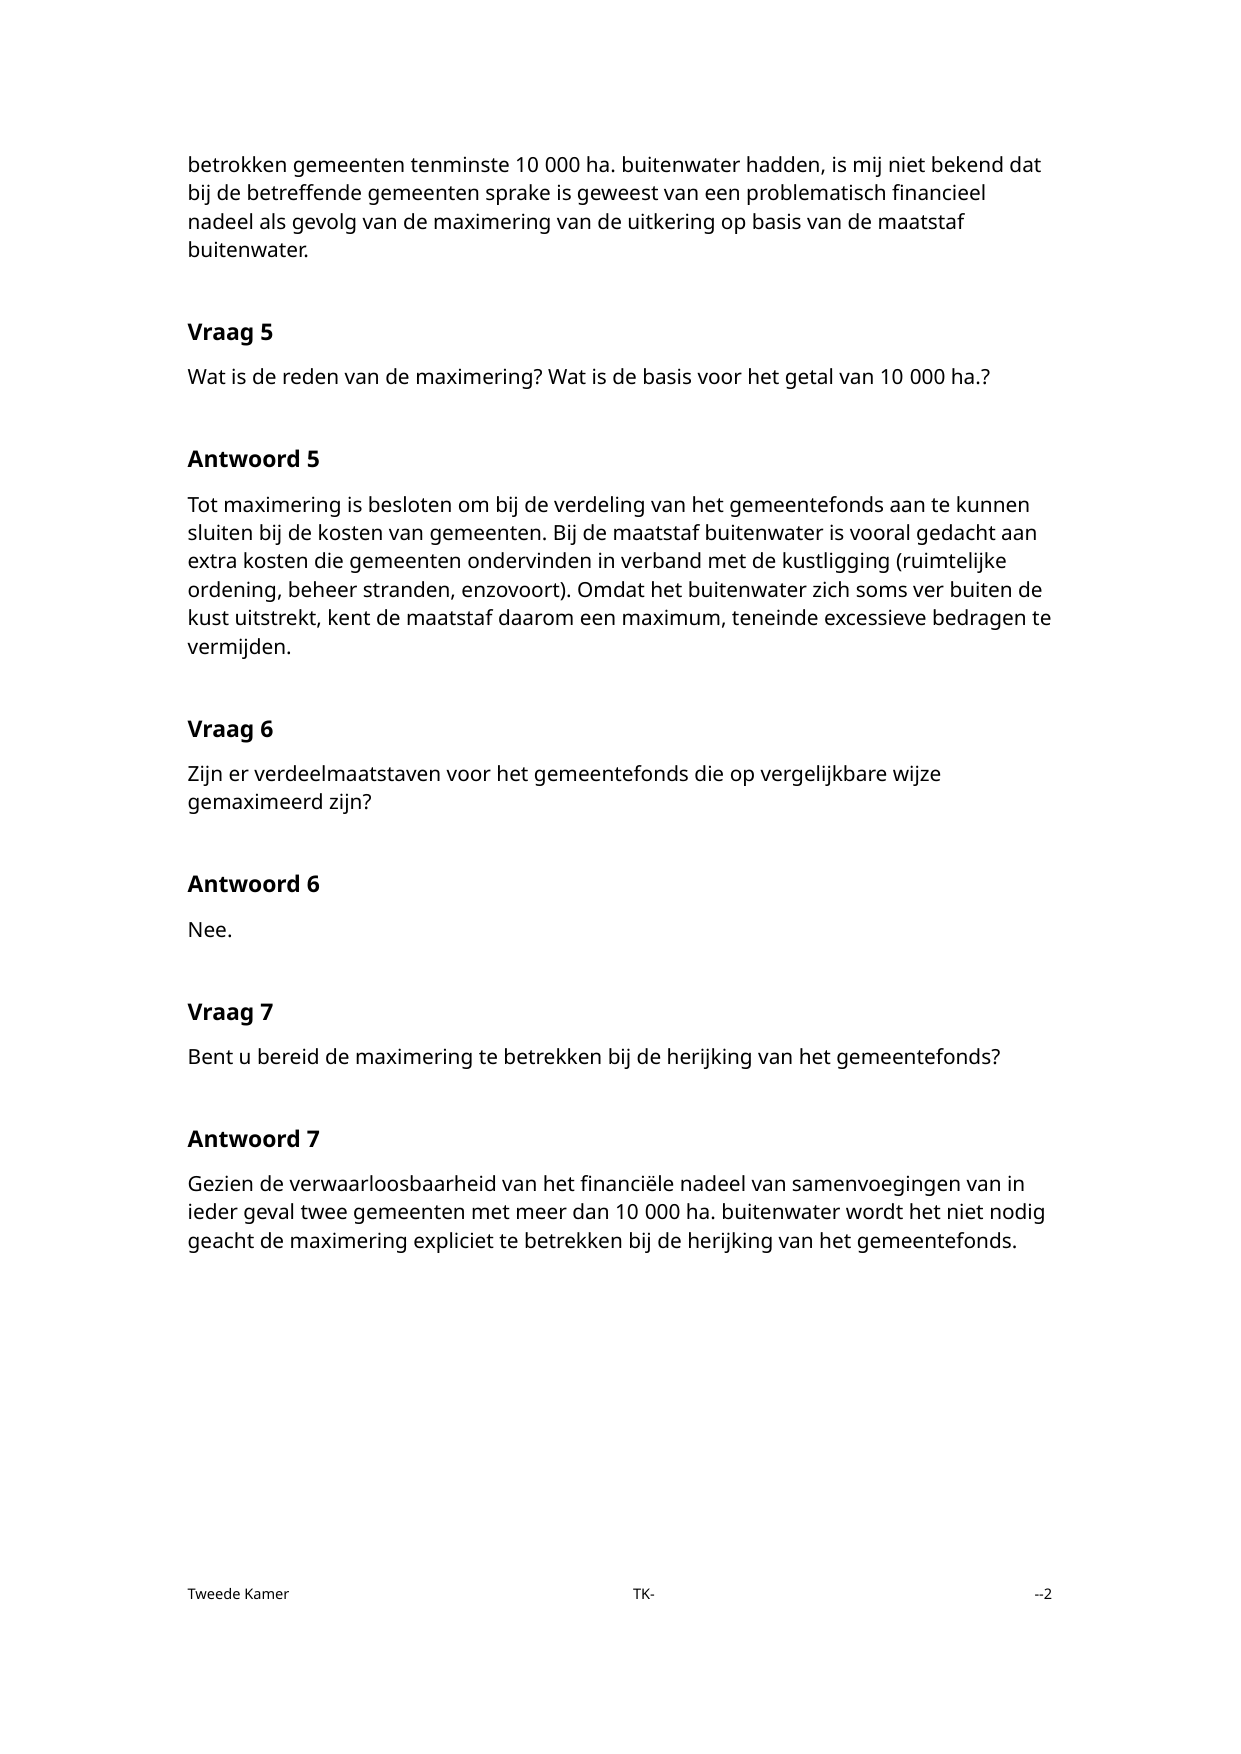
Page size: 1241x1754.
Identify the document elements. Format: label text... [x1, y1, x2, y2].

text Nee. [187, 915, 1053, 943]
text Wat is de reden van de maximering? Wat is de basis voor het getal van 10 000 ha.? [187, 362, 1053, 391]
text betrokken gemeenten tenminste 10 000 ha. buitenwater hadden, is mij niet bekend dat bij de betreffende gemeenten sprake is geweest van een problematisch financieel nadeel als gevolg van de maximering van de uitkering op basis van de maatstaf buitenwater. [187, 150, 1053, 264]
text Bent u bereid de maximering te betrekken bij de herijking van het gemeentefonds? [187, 1042, 1053, 1070]
subtitle Vraag 6 [187, 713, 1053, 744]
text Zijn er verdeelmaatstaven voor het gemeentefonds die op vergelijkbare wijze gemaximeerd zijn? [187, 759, 1053, 816]
subtitle Antwoord 7 [187, 1123, 1053, 1154]
subtitle Vraag 7 [187, 996, 1053, 1027]
text Tot maximering is besloten om bij de verdeling van het gemeentefonds aan te kunnen sluiten bij de kosten van gemeenten. Bij de maatstaf buitenwater is vooral gedacht aan extra kosten die gemeenten ondervinden in verband met de kustligging (ruimtelijke ordening, beheer stranden, enzovoort). Omdat het buitenwater zich soms ver buiten de kust uitstrekt, kent de maatstaf daarom een maximum, teneinde excessieve bedragen te vermijden. [187, 490, 1053, 660]
subtitle Vraag 5 [187, 316, 1053, 347]
text Gezien de verwaarloosbaarheid van het financiële nadeel van samenvoegingen van in ieder geval twee gemeenten met meer dan 10 000 ha. buitenwater wordt het niet nodig geacht de maximering expliciet te betrekken bij de herijking van het gemeentefonds. [187, 1169, 1053, 1254]
subtitle Antwoord 5 [187, 443, 1053, 475]
subtitle Antwoord 6 [187, 868, 1053, 900]
